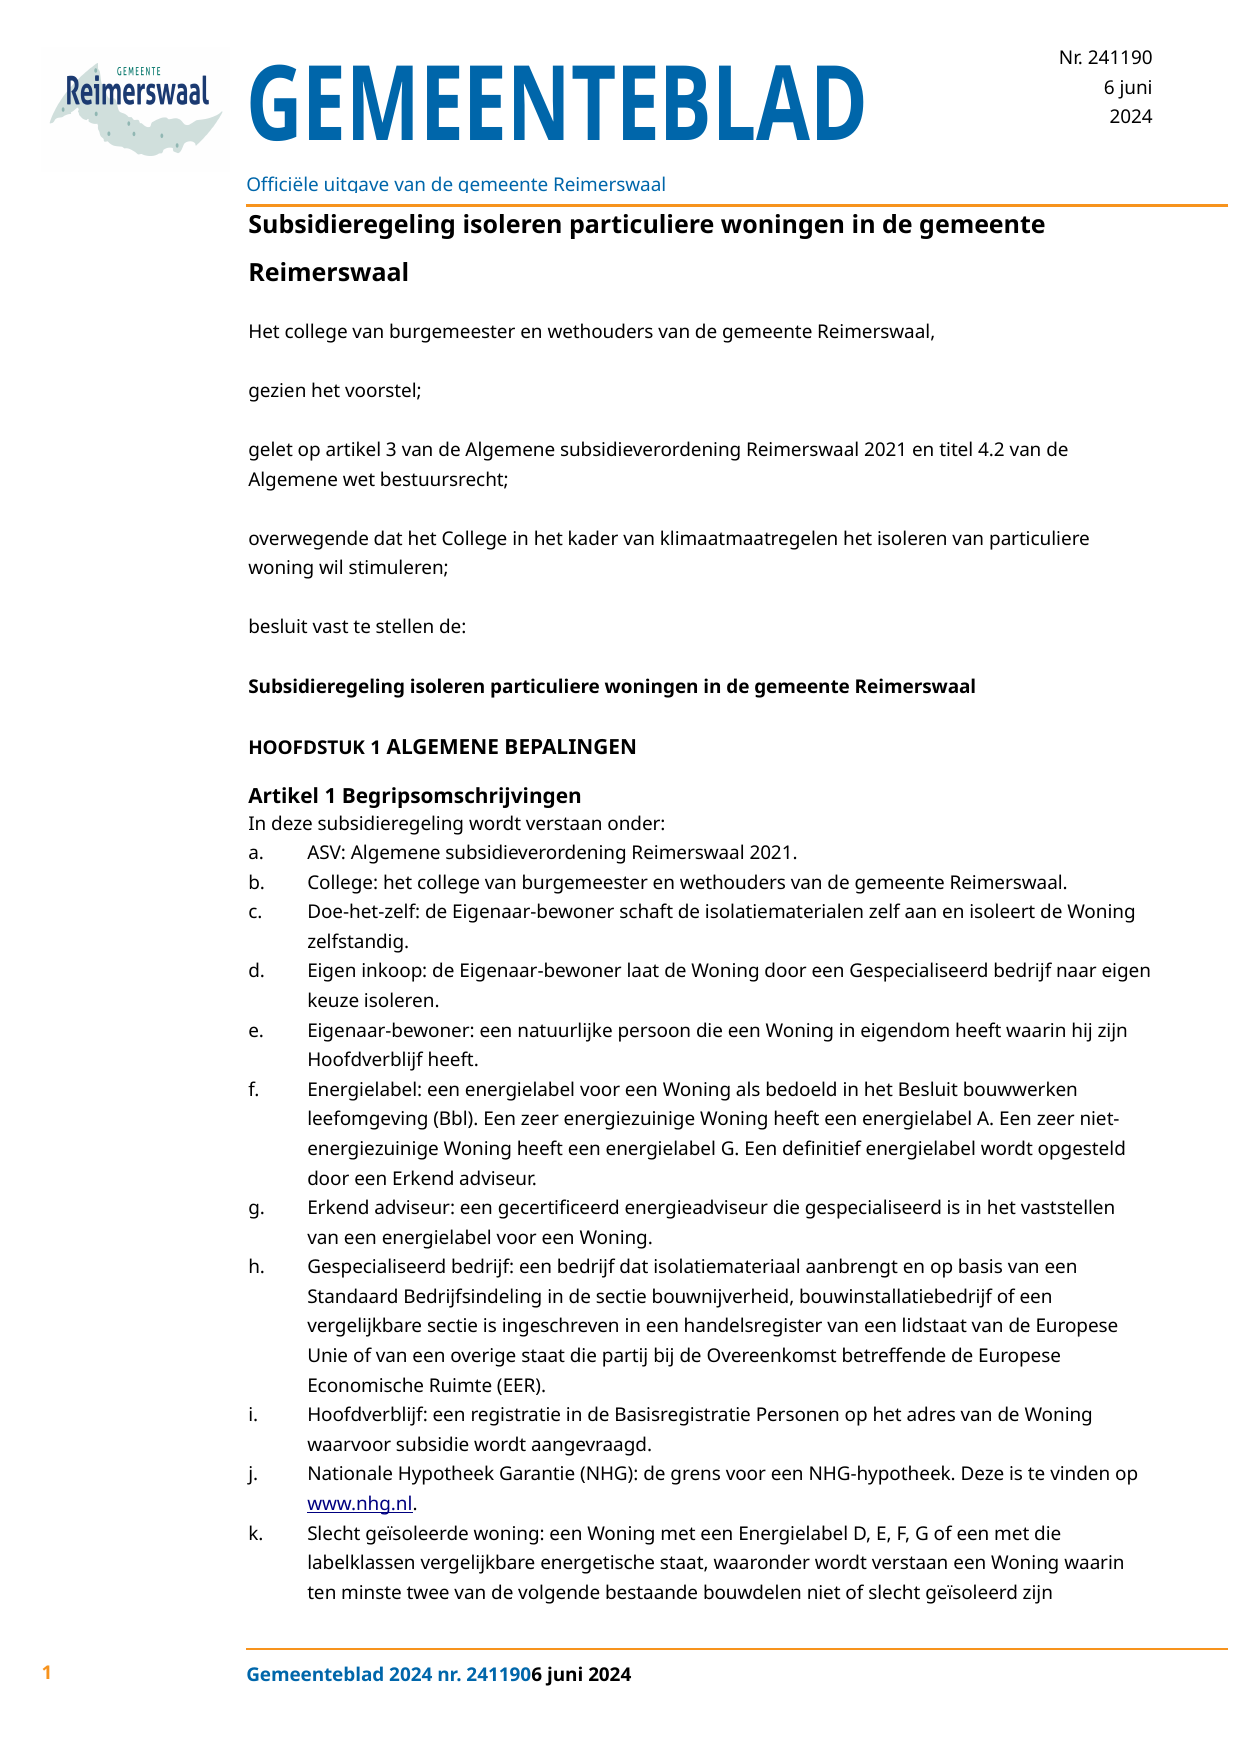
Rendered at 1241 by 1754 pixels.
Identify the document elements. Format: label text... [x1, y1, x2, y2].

list Hoofdverblijf: een registratie in de Basisregistratie Personen op het adres van de Woning waarvoor subsidie wordt aangevraagd. [248, 1401, 1152, 1457]
list Eigen inkoop: de Eigenaar-bewoner laat de Woning door een Gespecialiseerd bedrijf naar eigen keuze isoleren. [248, 958, 1152, 1013]
text Het college van burgemeester en wethouders van de gemeente Reimerswaal, [248, 318, 1152, 344]
list Slecht geïsoleerde woning: een Woning met een Energielabel D, E, F, G of een met die labelklassen vergelijkbare energetische staat, waaronder wordt verstaan een Woning waarin ten minste twee van de volgende bestaande bouwdelen niet of slecht geïsoleerd zijn [248, 1520, 1152, 1605]
list Energielabel: een energielabel voor een Woning als bedoeld in het Besluit bouwwerken leefomgeving (Bbl). Een zeer energiezuinige Woning heeft een energielabel A. Een zeer niet-energiezuinige Woning heeft een energielabel G. Een definitief energielabel wordt opgesteld door een Erkend adviseur. [248, 1076, 1152, 1191]
list Gespecialiseerd bedrijf: een bedrijf dat isolatiemateriaal aanbrengt en op basis van een Standaard Bedrijfsindeling in de sectie bouwnijverheid, bouwinstallatiebedrijf of een vergelijkbare sectie is ingeschreven in een handelsregister van een lidstaat van de Europese Unie of van een overige staat die partij bij de Overeenkomst betreffende de Europese Economische Ruimte (EER). [248, 1253, 1152, 1398]
list ASV: Algemene subsidieverordening Reimerswaal 2021. [248, 839, 1152, 865]
list Eigenaar-bewoner: een natuurlijke persoon die een Woning in eigendom heeft waarin hij zijn Hoofdverblijf heeft. [248, 1017, 1152, 1072]
text In deze subsidieregeling wordt verstaan onder: [248, 810, 1152, 836]
text gelet op artikel 3 van de Algemene subsidieverordening Reimerswaal 2021 en titel 4.2 van de Algemene wet bestuursrecht; [248, 436, 1152, 492]
list College: het college van burgemeester en wethouders van de gemeente Reimerswaal. [248, 869, 1152, 895]
list Erkend adviseur: een gecertificeerd energieadviseur die gespecialiseerd is in het vaststellen van een energielabel voor een Woning. [248, 1194, 1152, 1250]
text Artikel 1 Begripsomschrijvingen [248, 781, 1152, 810]
picture [41, 47, 231, 172]
list Nationale Hypotheek Garantie (NHG): de grens voor een NHG-hypotheek. Deze is te vinden op www.nhg.nl. [248, 1461, 1152, 1516]
text Subsidieregeling isoleren particuliere woningen in de gemeente Reimerswaal [248, 673, 1152, 699]
text HOOFDSTUK 1 ALGEMENE BEPALINGEN [248, 732, 1152, 761]
text gezien het voorstel; [248, 377, 1152, 403]
text overwegende dat het College in het kader van klimaatmaatregelen het isoleren van particuliere woning wil stimuleren; [248, 525, 1152, 580]
list Doe-het-zelf: de Eigenaar-bewoner schaft de isolatiematerialen zelf aan en isoleert de Woning zelfstandig. [248, 898, 1152, 954]
text besluit vast te stellen de: [248, 614, 1152, 639]
text Subsidieregeling isoleren particuliere woningen in de gemeente Reimerswaal [248, 207, 1152, 288]
